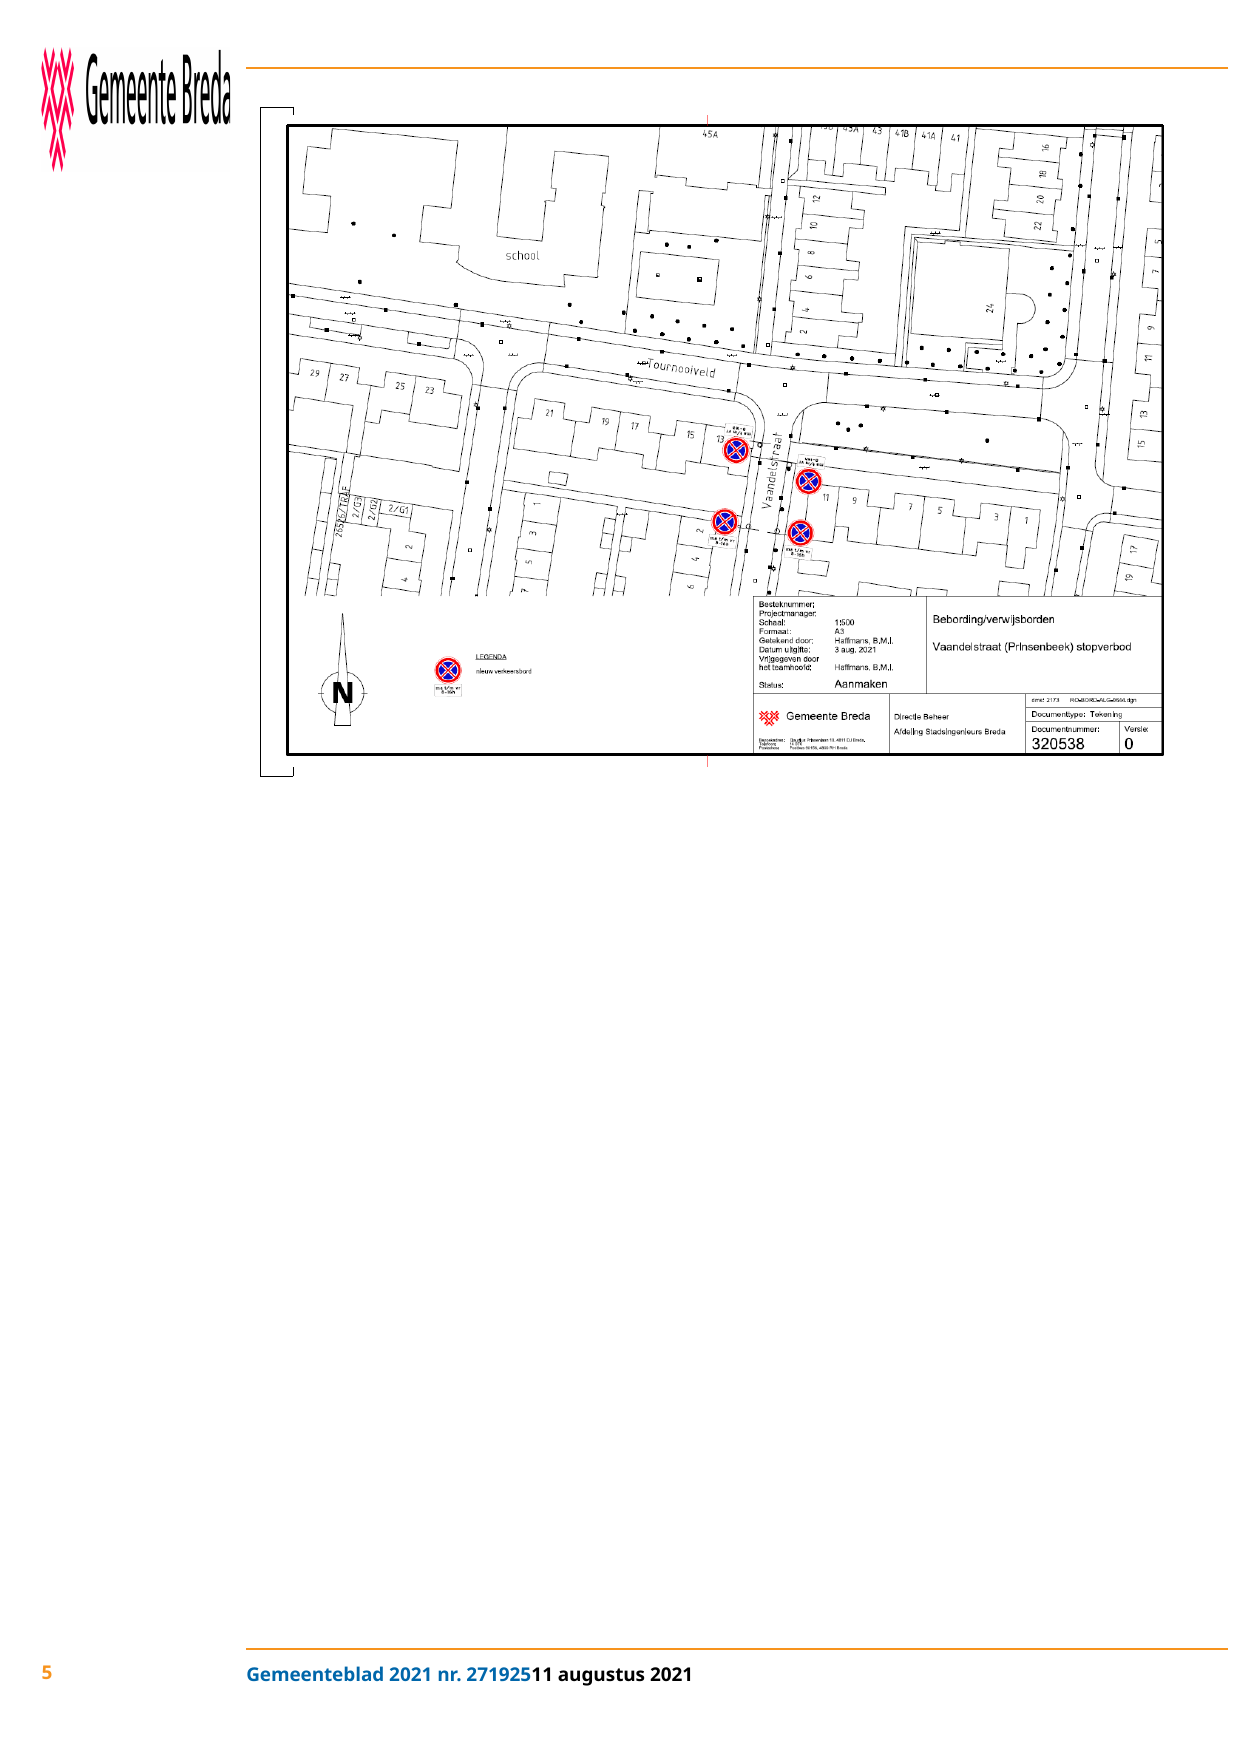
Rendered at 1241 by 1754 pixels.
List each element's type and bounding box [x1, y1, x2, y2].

picture [41, 47, 231, 172]
picture [268, 115, 1173, 767]
